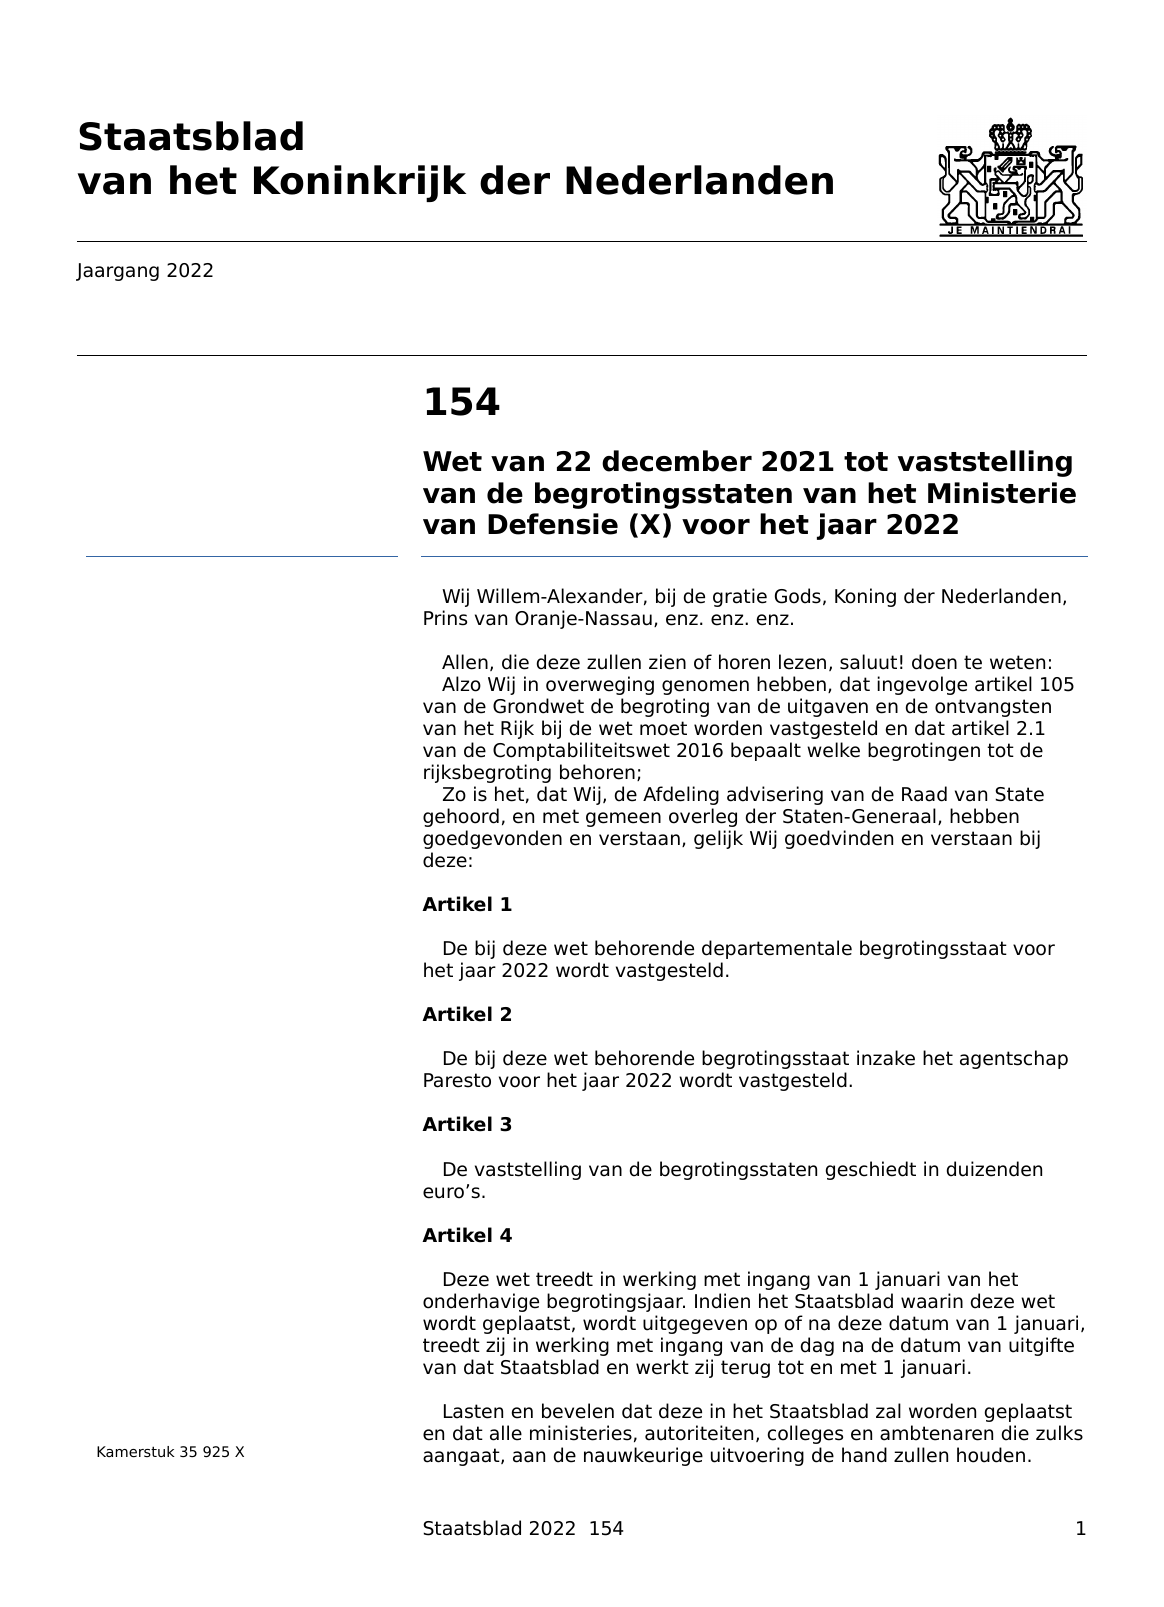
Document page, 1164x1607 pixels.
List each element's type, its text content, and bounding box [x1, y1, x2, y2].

picture [936, 115, 1087, 240]
text De vaststelling van de begrotingsstaten geschiedt in duizenden euro’s. [422, 1158, 1087, 1202]
text Deze wet treedt in werking met ingang van 1 januari van het onderhavige begrotingsjaar. Indien het Staatsblad waarin deze wet wordt geplaatst, wordt uitgegeven op of na deze datum van 1 januari, treedt zij in werking met ingang van de dag na de datum van uitgifte van dat Staatsblad en werkt zij terug tot en met 1 januari. [422, 1269, 1087, 1379]
text De bij deze wet behorende departementale begrotingsstaat voor het jaar 2022 wordt vastgesteld. [422, 938, 1087, 982]
subtitle 154 [422, 381, 1087, 424]
text Zo is het, dat Wij, de Afdeling advisering van de Raad van State gehoord, en met gemeen overleg der Staten-Generaal, hebben goedgevonden en verstaan, gelijk Wij goedvinden en verstaan bij deze: [422, 784, 1087, 872]
text Lasten en bevelen dat deze in het Staatsblad zal worden geplaatst en dat alle ministeries, autoriteiten, colleges en ambtenaren die zulks aangaat, aan de nauwkeurige uitvoering de hand zullen houden. [422, 1401, 1087, 1467]
subtitle Artikel 2 [422, 1004, 1087, 1026]
table_header [886, 100, 1087, 241]
table_header Staatsblad van het Koninkrijk der Nederlanden [77, 100, 886, 241]
subtitle Artikel 1 [422, 894, 1087, 916]
subtitle Artikel 4 [422, 1225, 1087, 1247]
text Allen, die deze zullen zien of horen lezen, saluut! doen te weten: [422, 652, 1087, 674]
text Kamerstuk 35 925 X [77, 1444, 396, 1461]
text Alzo Wij in overweging genomen hebben, dat ingevolge artikel 105 van de Grondwet de begroting van de uitgaven en de ontvangsten van het Rijk bij de wet moet worden vastgesteld en dat artikel 2.1 van de Comptabiliteitswet 2016 bepaalt welke begrotingen tot de rijksbegroting behoren; [422, 674, 1087, 784]
text De bij deze wet behorende begrotingsstaat inzake het agentschap Paresto voor het jaar 2022 wordt vastgesteld. [422, 1048, 1087, 1092]
text Wij Willem-Alexander, bij de gratie Gods, Koning der Nederlanden, Prins van Oranje-Nassau, enz. enz. enz. [422, 586, 1087, 629]
subtitle Artikel 3 [422, 1114, 1087, 1136]
table_cell Jaargang 2022 [77, 242, 1087, 355]
text Wet van 22 december 2021 tot vaststelling van de begrotingsstaten van het Ministerie van Defensie (X) voor het jaar 2022 [422, 447, 1087, 541]
